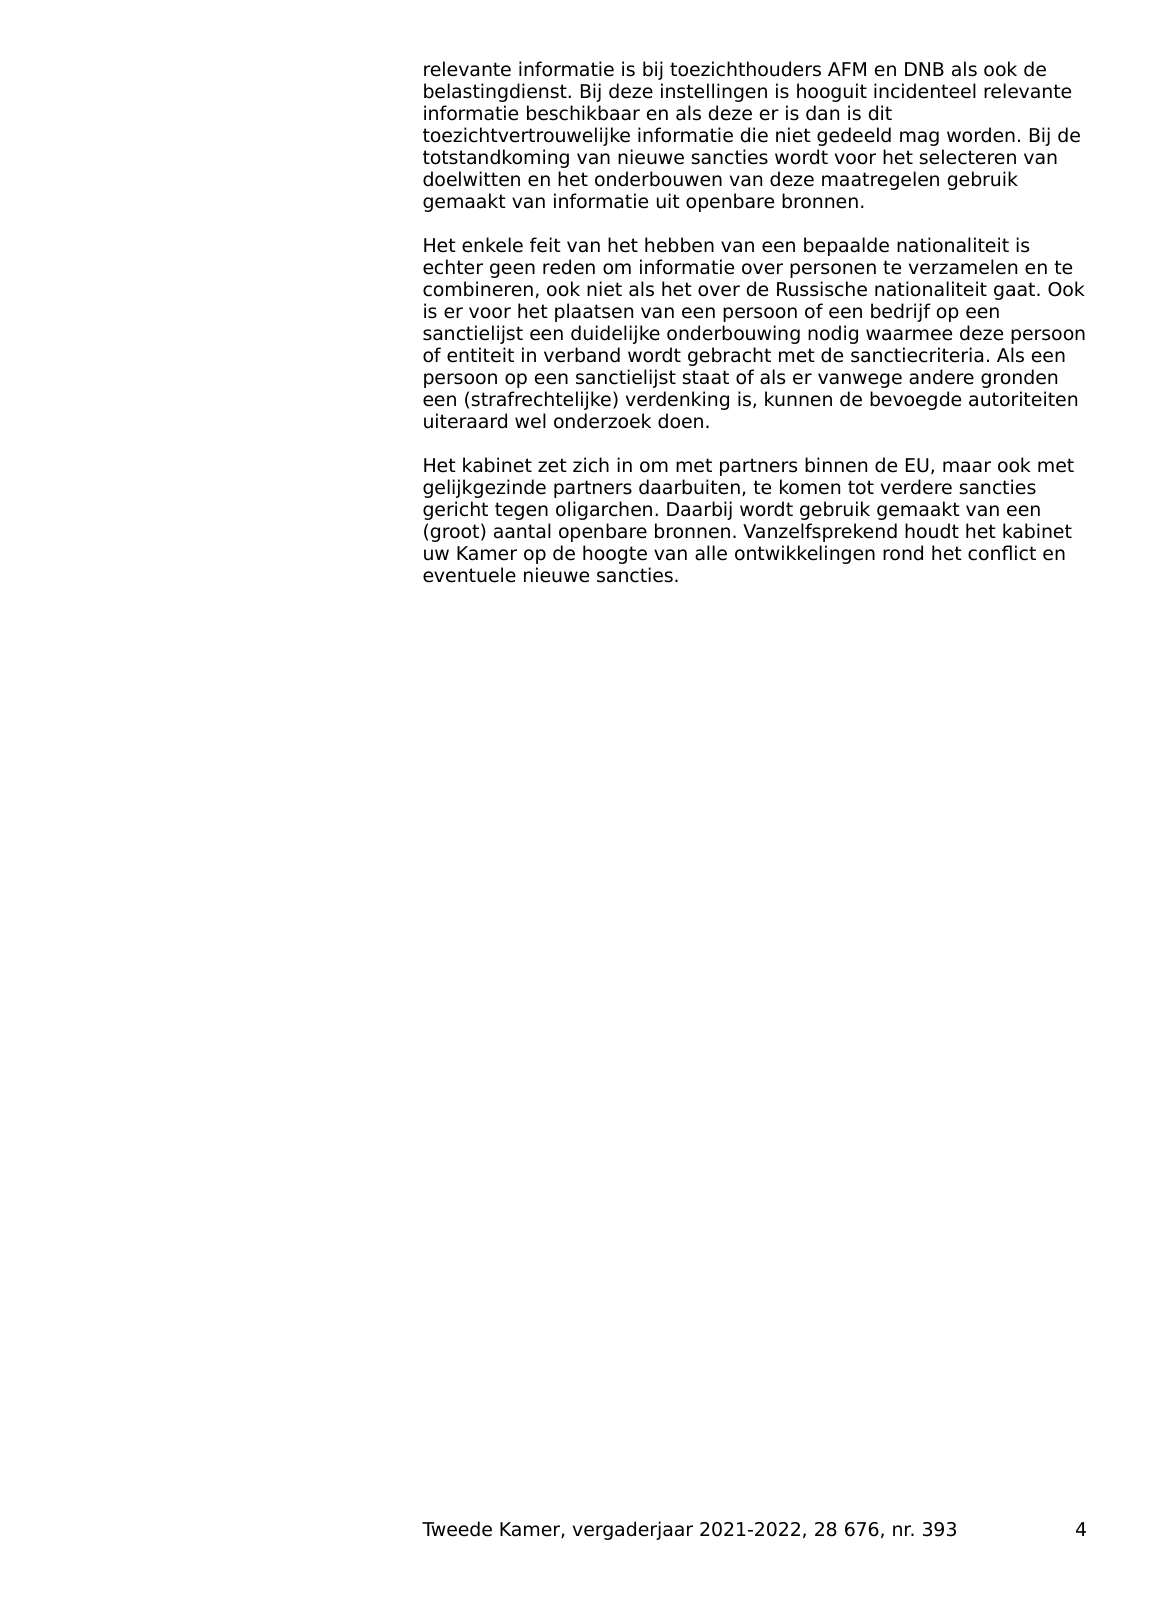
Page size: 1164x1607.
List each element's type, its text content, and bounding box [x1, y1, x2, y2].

text relevante informatie is bij toezichthouders AFM en DNB als ook de belastingdienst. Bij deze instellingen is hooguit incidenteel relevante informatie beschikbaar en als deze er is dan is dit toezichtvertrouwelijke informatie die niet gedeeld mag worden. Bij de totstandkoming van nieuwe sancties wordt voor het selecteren van doelwitten en het onderbouwen van deze maatregelen gebruik gemaakt van informatie uit openbare bronnen. [422, 59, 1087, 213]
text Het enkele feit van het hebben van een bepaalde nationaliteit is echter geen reden om informatie over personen te verzamelen en te combineren, ook niet als het over de Russische nationaliteit gaat. Ook is er voor het plaatsen van een persoon of een bedrijf op een sanctielijst een duidelijke onderbouwing nodig waarmee deze persoon of entiteit in verband wordt gebracht met de sanctiecriteria. Als een persoon op een sanctielijst staat of als er vanwege andere gronden een (strafrechtelijke) verdenking is, kunnen de bevoegde autoriteiten uiteraard wel onderzoek doen. [422, 235, 1087, 433]
text Het kabinet zet zich in om met partners binnen de EU, maar ook met gelijkgezinde partners daarbuiten, te komen tot verdere sancties gericht tegen oligarchen. Daarbij wordt gebruik gemaakt van een (groot) aantal openbare bronnen. Vanzelfsprekend houdt het kabinet uw Kamer op de hoogte van alle ontwikkelingen rond het conflict en eventuele nieuwe sancties. [422, 455, 1087, 587]
